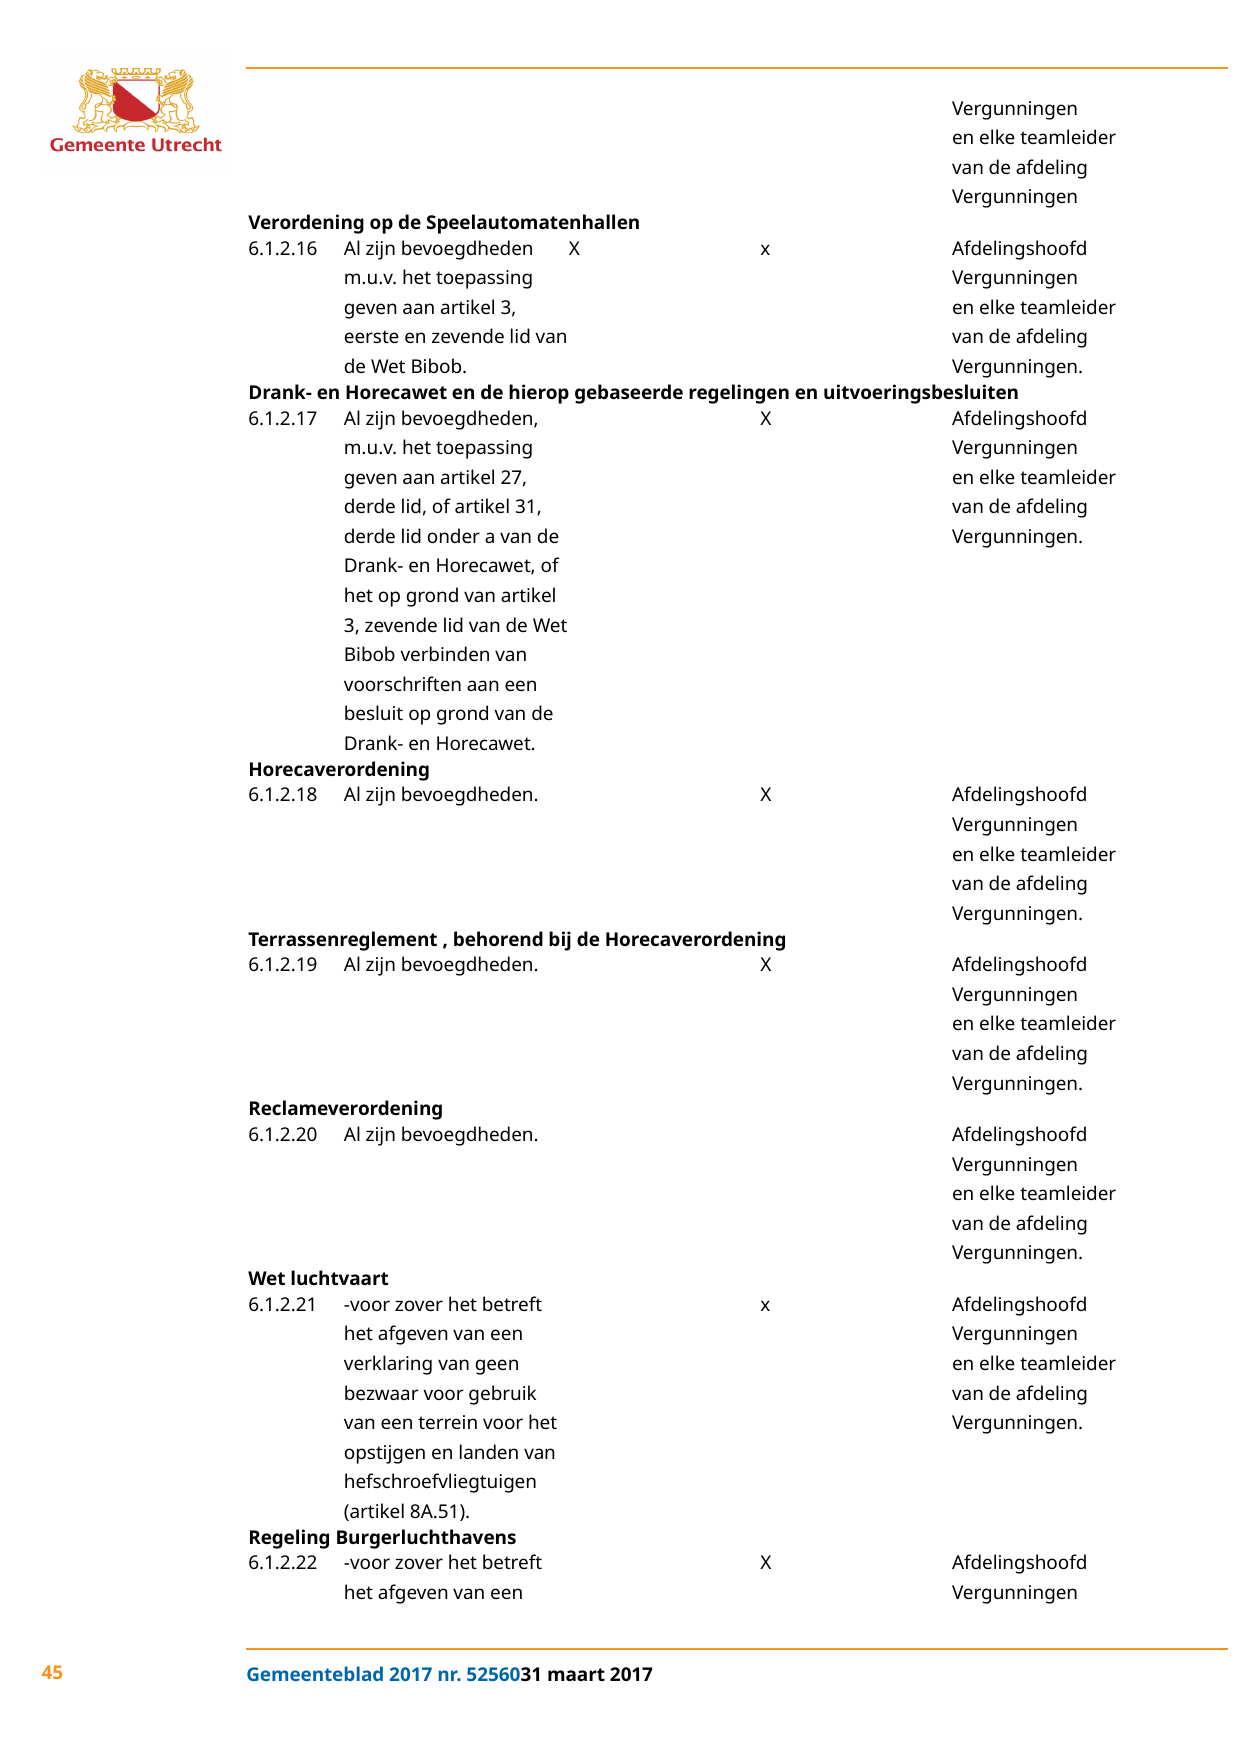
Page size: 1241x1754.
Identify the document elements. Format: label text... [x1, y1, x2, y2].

table_cell Verordening op de Speelautomatenhallen [248, 209, 1152, 235]
table_cell [569, 1550, 760, 1605]
table_cell Drank- en Horecawet en de hierop gebaseerde regelingen en uitvoeringsbesluiten [248, 379, 1152, 405]
table_cell X [760, 782, 952, 926]
table_cell 6.1.2.19 [248, 951, 344, 1096]
table_cell Al zijn bevoegdheden. [344, 782, 569, 926]
table_cell X [760, 1550, 952, 1605]
table_cell -voor zover het betreft het afgeven van een [344, 1550, 569, 1605]
picture [41, 47, 231, 172]
table_cell Afdelingshoofd Vergunningen en elke teamleider van de afdeling Vergunningen. [952, 951, 1152, 1096]
table_cell [569, 951, 760, 1096]
table_cell Afdelingshoofd Vergunningen en elke teamleider van de afdeling Vergunningen. [952, 405, 1152, 756]
table_cell 6.1.2.22 [248, 1550, 344, 1605]
table_cell Afdelingshoofd Vergunningen [952, 1550, 1152, 1605]
table_cell Reclameverordening [248, 1096, 1152, 1121]
table_cell Horecaverordening [248, 756, 1152, 782]
table_cell X [569, 235, 760, 379]
table_cell [569, 1121, 760, 1265]
table_cell Vergunningen en elke teamleider van de afdeling Vergunningen [952, 95, 1152, 209]
table_cell Afdelingshoofd Vergunningen en elke teamleider van de afdeling Vergunningen. [952, 235, 1152, 379]
table_cell [760, 95, 952, 209]
table_cell 6.1.2.17 [248, 405, 344, 756]
table_cell x [760, 235, 952, 379]
table_cell Al zijn bevoegdheden. [344, 1121, 569, 1265]
table_cell x [760, 1291, 952, 1524]
table_cell -voor zover het betreft het afgeven van een verklaring van geen bezwaar voor gebruik van een terrein voor het opstijgen en landen van hefschroefvliegtuigen (artikel 8A.51). [344, 1291, 569, 1524]
table_cell Wet luchtvaart [248, 1265, 1152, 1291]
table_cell Afdelingshoofd Vergunningen en elke teamleider van de afdeling Vergunningen. [952, 782, 1152, 926]
table_cell Afdelingshoofd Vergunningen en elke teamleider van de afdeling Vergunningen. [952, 1291, 1152, 1524]
table_cell [760, 1121, 952, 1265]
table_cell 6.1.2.16 [248, 235, 344, 379]
table_cell Al zijn bevoegdheden m.u.v. het toepassing geven aan artikel 3, eerste en zevende lid van de Wet Bibob. [344, 235, 569, 379]
table_cell Al zijn bevoegdheden. [344, 951, 569, 1096]
table_cell Al zijn bevoegdheden, m.u.v. het toepassing geven aan artikel 27, derde lid, of artikel 31, derde lid onder a van de Drank- en Horecawet, of het op grond van artikel 3, zevende lid van de Wet Bibob verbinden van voorschriften aan een besluit op grond van de Drank- en Horecawet. [344, 405, 569, 756]
table_cell X [760, 405, 952, 756]
table_cell Afdelingshoofd Vergunningen en elke teamleider van de afdeling Vergunningen. [952, 1121, 1152, 1265]
table_cell [569, 1291, 760, 1524]
table_cell X [760, 951, 952, 1096]
table_cell Terrassenreglement , behorend bij de Horecaverordening [248, 926, 1152, 951]
table_cell 6.1.2.21 [248, 1291, 344, 1524]
table_cell [248, 95, 344, 209]
table_cell [569, 782, 760, 926]
table_cell [569, 405, 760, 756]
table_cell 6.1.2.18 [248, 782, 344, 926]
table_cell Regeling Burgerluchthavens [248, 1524, 1152, 1549]
table_cell [344, 95, 569, 209]
table_cell 6.1.2.20 [248, 1121, 344, 1265]
table_cell [569, 95, 760, 209]
